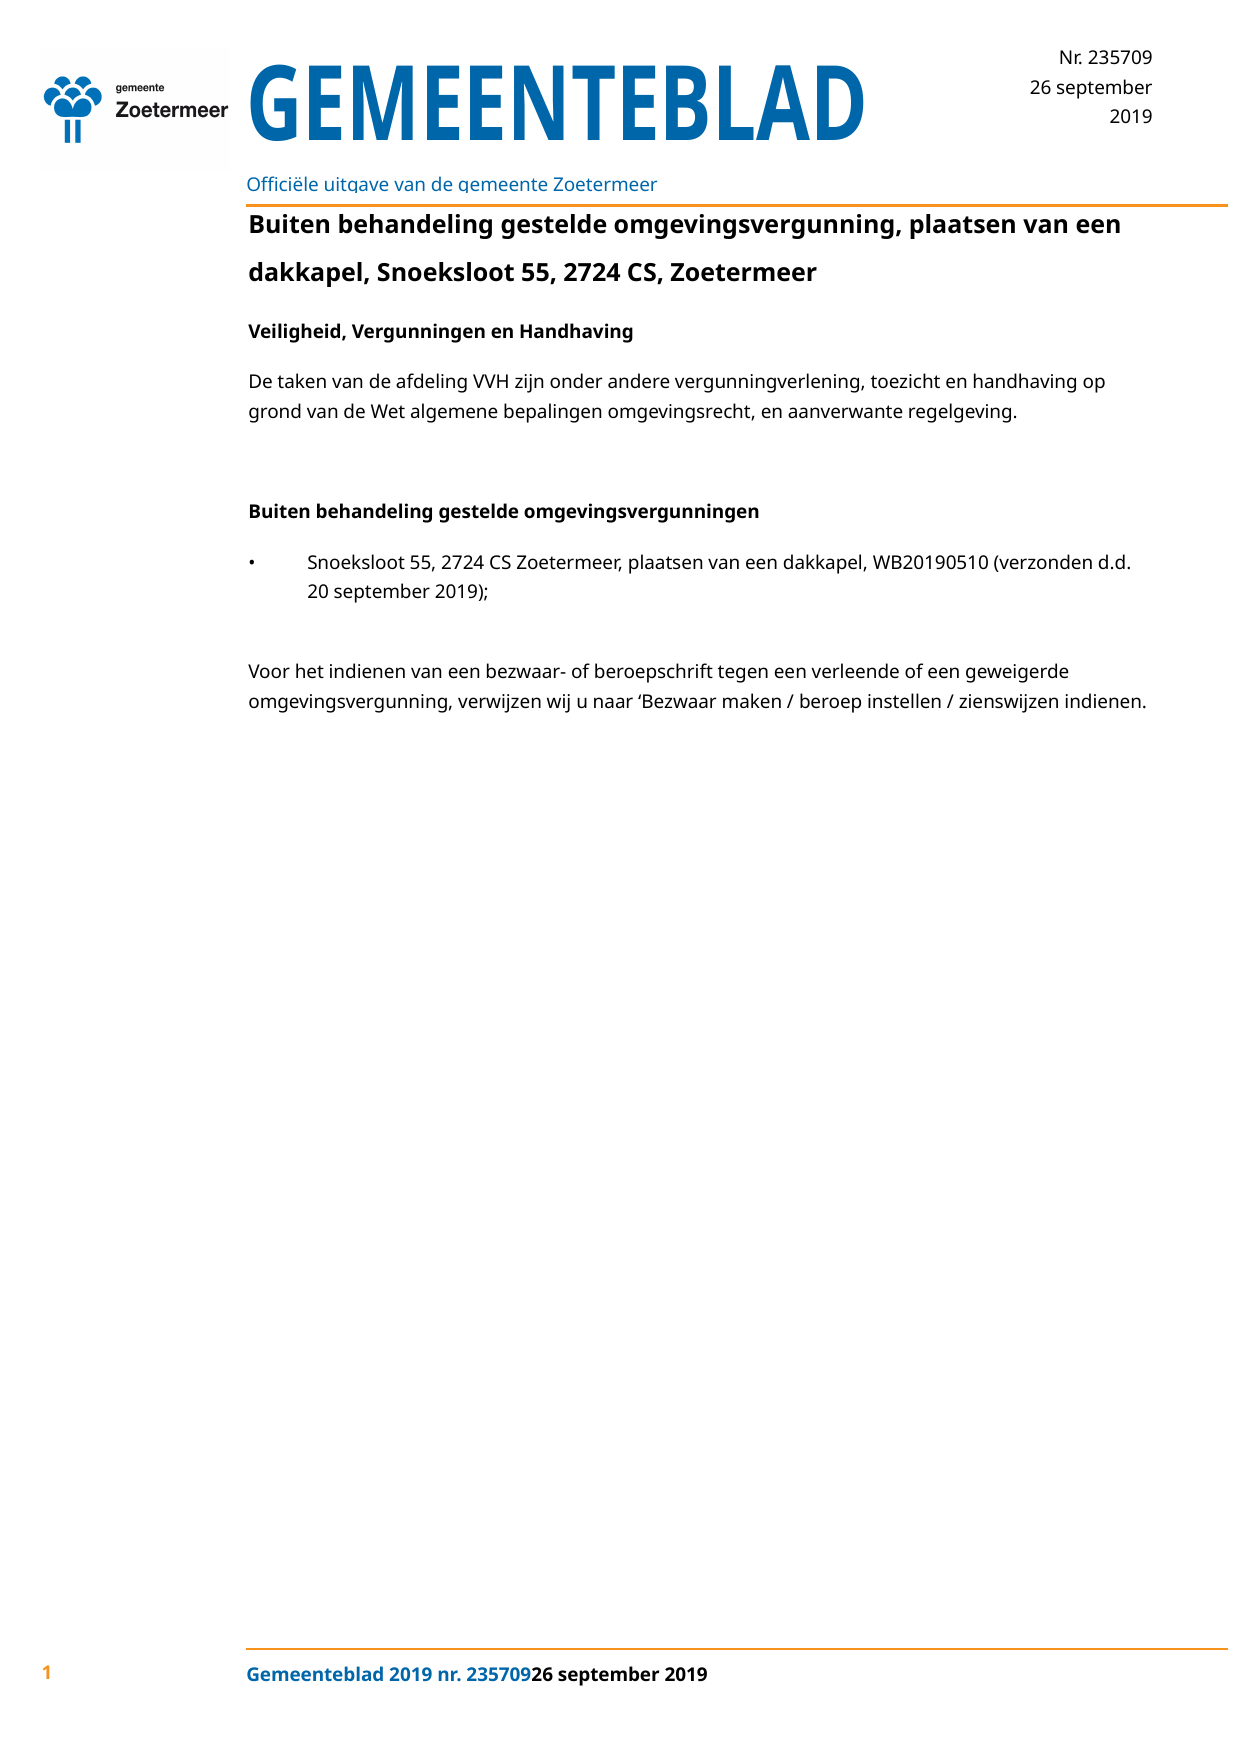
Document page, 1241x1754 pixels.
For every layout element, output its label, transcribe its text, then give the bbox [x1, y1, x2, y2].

picture [41, 47, 231, 172]
text Voor het indienen van een bezwaar- of beroepschrift tegen een verleende of een geweigerde omgevingsvergunning, verwijzen wij u naar ‘Bezwaar maken / beroep instellen / zienswijzen indienen. [248, 659, 1152, 714]
text Buiten behandeling gestelde omgevingsvergunning, plaatsen van een dakkapel, Snoeksloot 55, 2724 CS, Zoetermeer [248, 207, 1152, 288]
text De taken van de afdeling VVH zijn onder andere vergunningverlening, toezicht en handhaving op grond van de Wet algemene bepalingen omgevingsrecht, en aanverwante regelgeving. [248, 368, 1152, 424]
text Buiten behandeling gestelde omgevingsvergunningen [248, 499, 1152, 524]
text Veiligheid, Vergunningen en Handhaving [248, 318, 1152, 344]
list Snoeksloot 55, 2724 CS Zoetermeer, plaatsen van een dakkapel, WB20190510 (verzonden d.d. 20 september 2019); [248, 549, 1152, 604]
